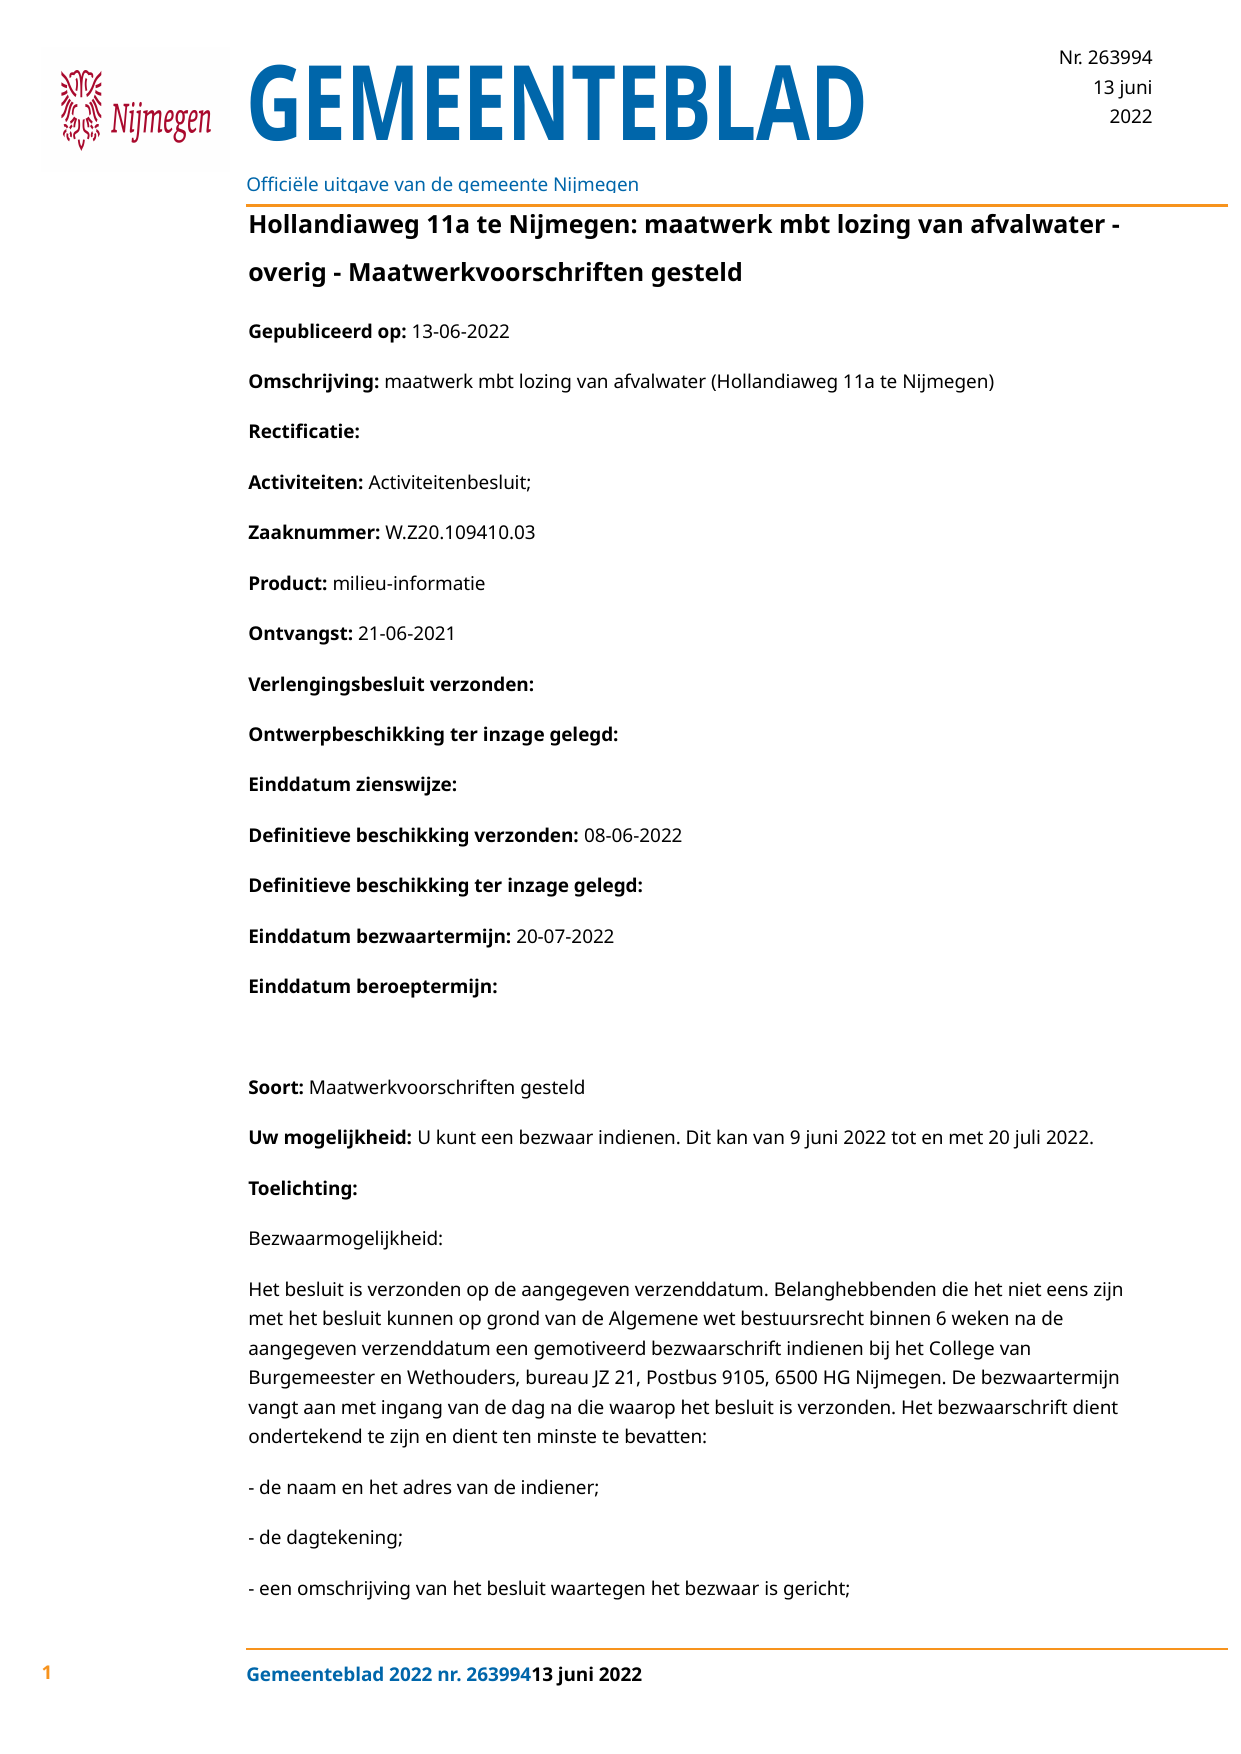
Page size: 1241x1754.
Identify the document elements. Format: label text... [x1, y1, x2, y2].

text Gepubliceerd op: 13-06-2022 [248, 318, 1152, 344]
text Zaaknummer: W.Z20.109410.03 [248, 519, 1152, 545]
text Einddatum bezwaartermijn: 20-07-2022 [248, 923, 1152, 949]
text - de naam en het adres van de indiener; [248, 1474, 1152, 1500]
text Het besluit is verzonden op de aangegeven verzenddatum. Belanghebbenden die het niet eens zijn met het besluit kunnen op grond van de Algemene wet bestuursrecht binnen 6 weken na de aangegeven verzenddatum een gemotiveerd bezwaarschrift indienen bij het College van Burgemeester en Wethouders, bureau JZ 21, Postbus 9105, 6500 HG Nijmegen. De bezwaartermijn vangt aan met ingang van de dag na die waarop het besluit is verzonden. Het bezwaarschrift dient ondertekend te zijn en dient ten minste te bevatten: [248, 1276, 1152, 1449]
text Einddatum zienswijze: [248, 772, 1152, 797]
text Omschrijving: maatwerk mbt lozing van afvalwater (Hollandiaweg 11a te Nijmegen) [248, 368, 1152, 394]
text - de dagtekening; [248, 1524, 1152, 1550]
text Ontwerpbeschikking ter inzage gelegd: [248, 721, 1152, 747]
text Uw mogelijkheid: U kunt een bezwaar indienen. Dit kan van 9 juni 2022 tot en met 20 juli 2022. [248, 1124, 1152, 1150]
text Product: milieu-informatie [248, 570, 1152, 596]
text Einddatum beroeptermijn: [248, 973, 1152, 999]
text Rectificatie: [248, 419, 1152, 444]
text Bezwaarmogelijkheid: [248, 1225, 1152, 1251]
picture [41, 47, 231, 172]
text Hollandiaweg 11a te Nijmegen: maatwerk mbt lozing van afvalwater - overig - Maatwerkvoorschriften gesteld [248, 207, 1152, 288]
text - een omschrijving van het besluit waartegen het bezwaar is gericht; [248, 1575, 1152, 1601]
text Definitieve beschikking ter inzage gelegd: [248, 872, 1152, 898]
text Toelichting: [248, 1175, 1152, 1201]
text Ontvangst: 21-06-2021 [248, 620, 1152, 646]
text Definitieve beschikking verzonden: 08-06-2022 [248, 822, 1152, 848]
text Verlengingsbesluit verzonden: [248, 671, 1152, 697]
text Activiteiten: Activiteitenbesluit; [248, 469, 1152, 495]
text Soort: Maatwerkvoorschriften gesteld [248, 1074, 1152, 1100]
